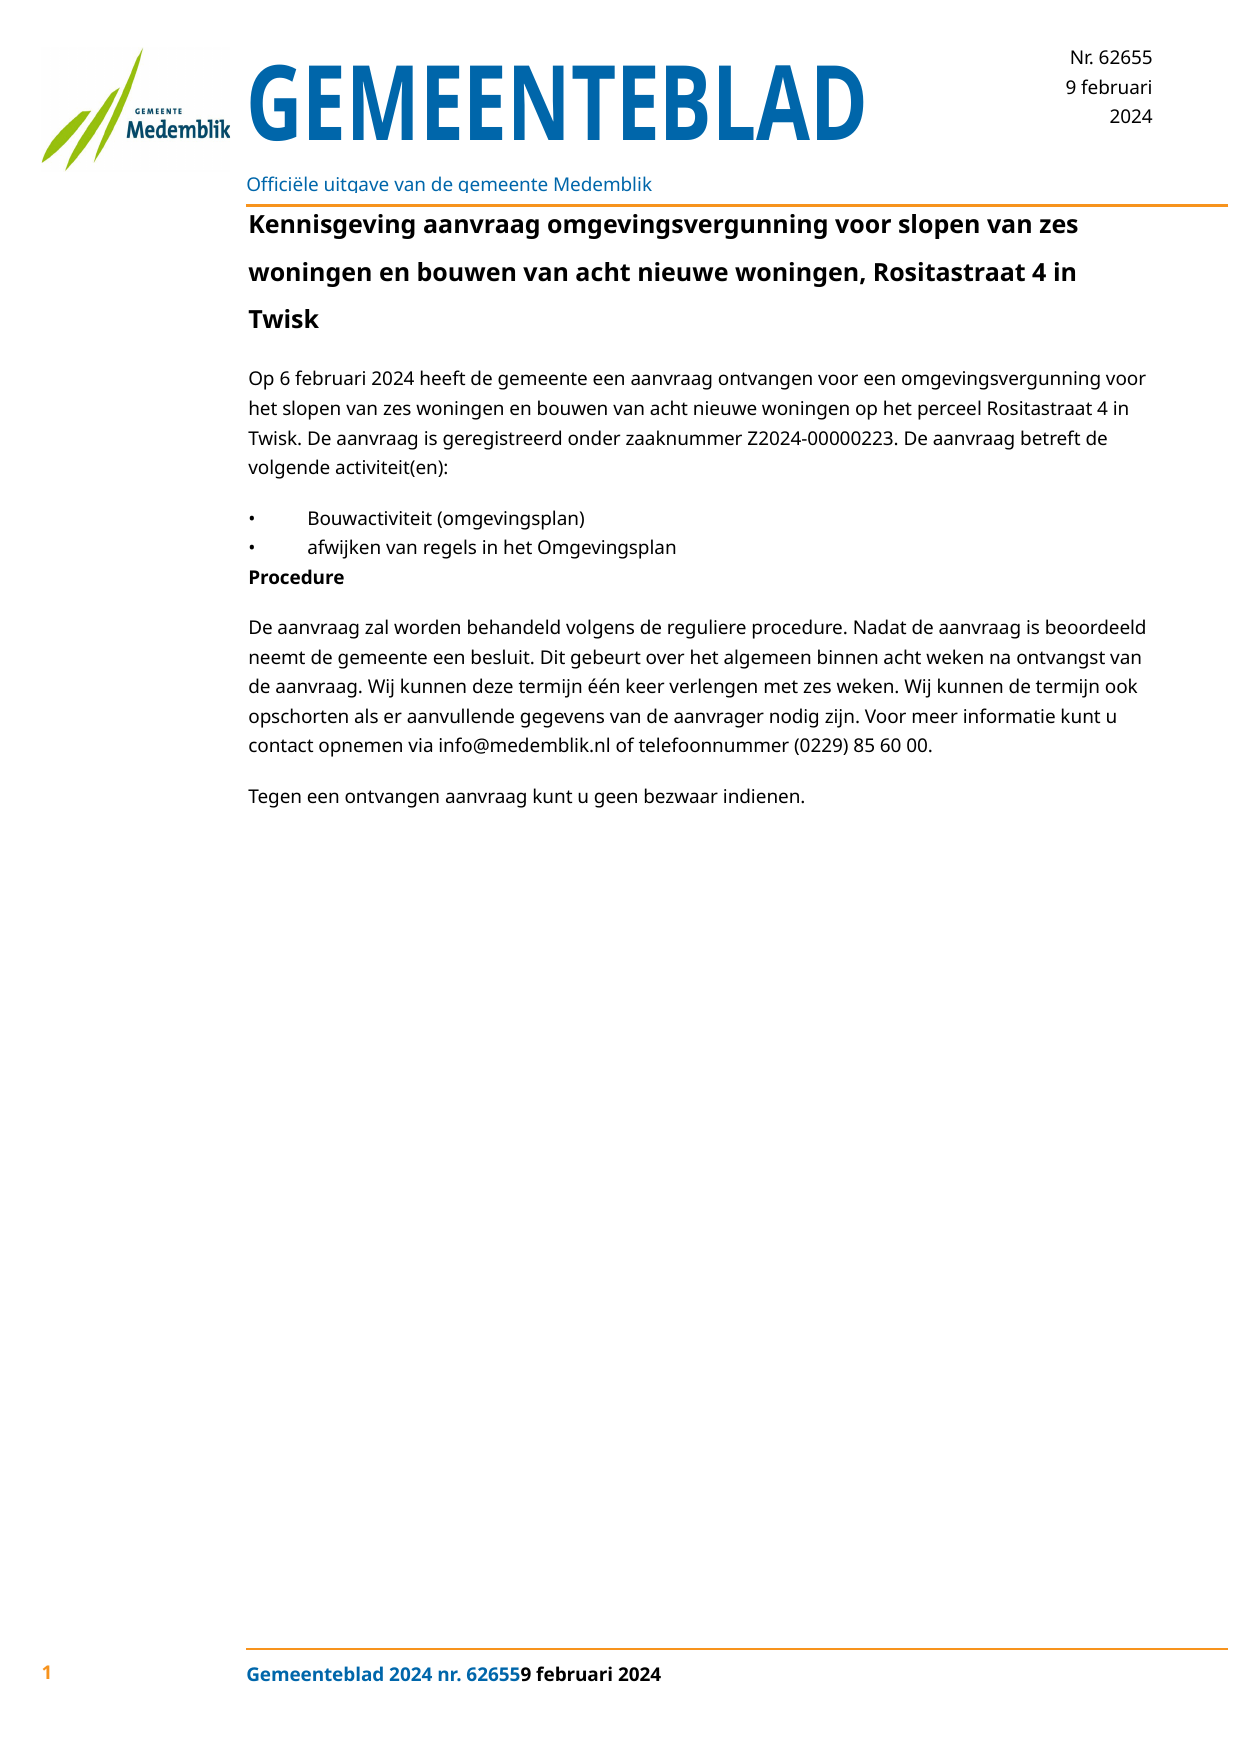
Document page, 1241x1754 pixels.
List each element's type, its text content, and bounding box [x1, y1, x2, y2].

text Tegen een ontvangen aanvraag kunt u geen bezwaar indienen. [248, 783, 1152, 809]
text Kennisgeving aanvraag omgevingsvergunning voor slopen van zes woningen en bouwen van acht nieuwe woningen, Rositastraat 4 in Twisk [248, 207, 1152, 336]
picture [41, 47, 231, 172]
text Op 6 februari 2024 heeft de gemeente een aanvraag ontvangen voor een omgevingsvergunning voor het slopen van zes woningen en bouwen van acht nieuwe woningen op het perceel Rositastraat 4 in Twisk. De aanvraag is geregistreerd onder zaaknummer Z2024-00000223. De aanvraag betreft de volgende activiteit(en): [248, 366, 1152, 480]
list afwijken van regels in het Omgevingsplan [248, 534, 1152, 560]
text De aanvraag zal worden behandeld volgens de reguliere procedure. Nadat de aanvraag is beoordeeld neemt de gemeente een besluit. Dit gebeurt over het algemeen binnen acht weken na ontvangst van de aanvraag. Wij kunnen deze termijn één keer verlengen met zes weken. Wij kunnen de termijn ook opschorten als er aanvullende gegevens van de aanvrager nodig zijn. Voor meer informatie kunt u contact opnemen via info@medemblik.nl of telefoonnummer (0229) 85 60 00. [248, 614, 1152, 758]
list Bouwactiviteit (omgevingsplan) [248, 505, 1152, 530]
text Procedure [248, 564, 1152, 589]
